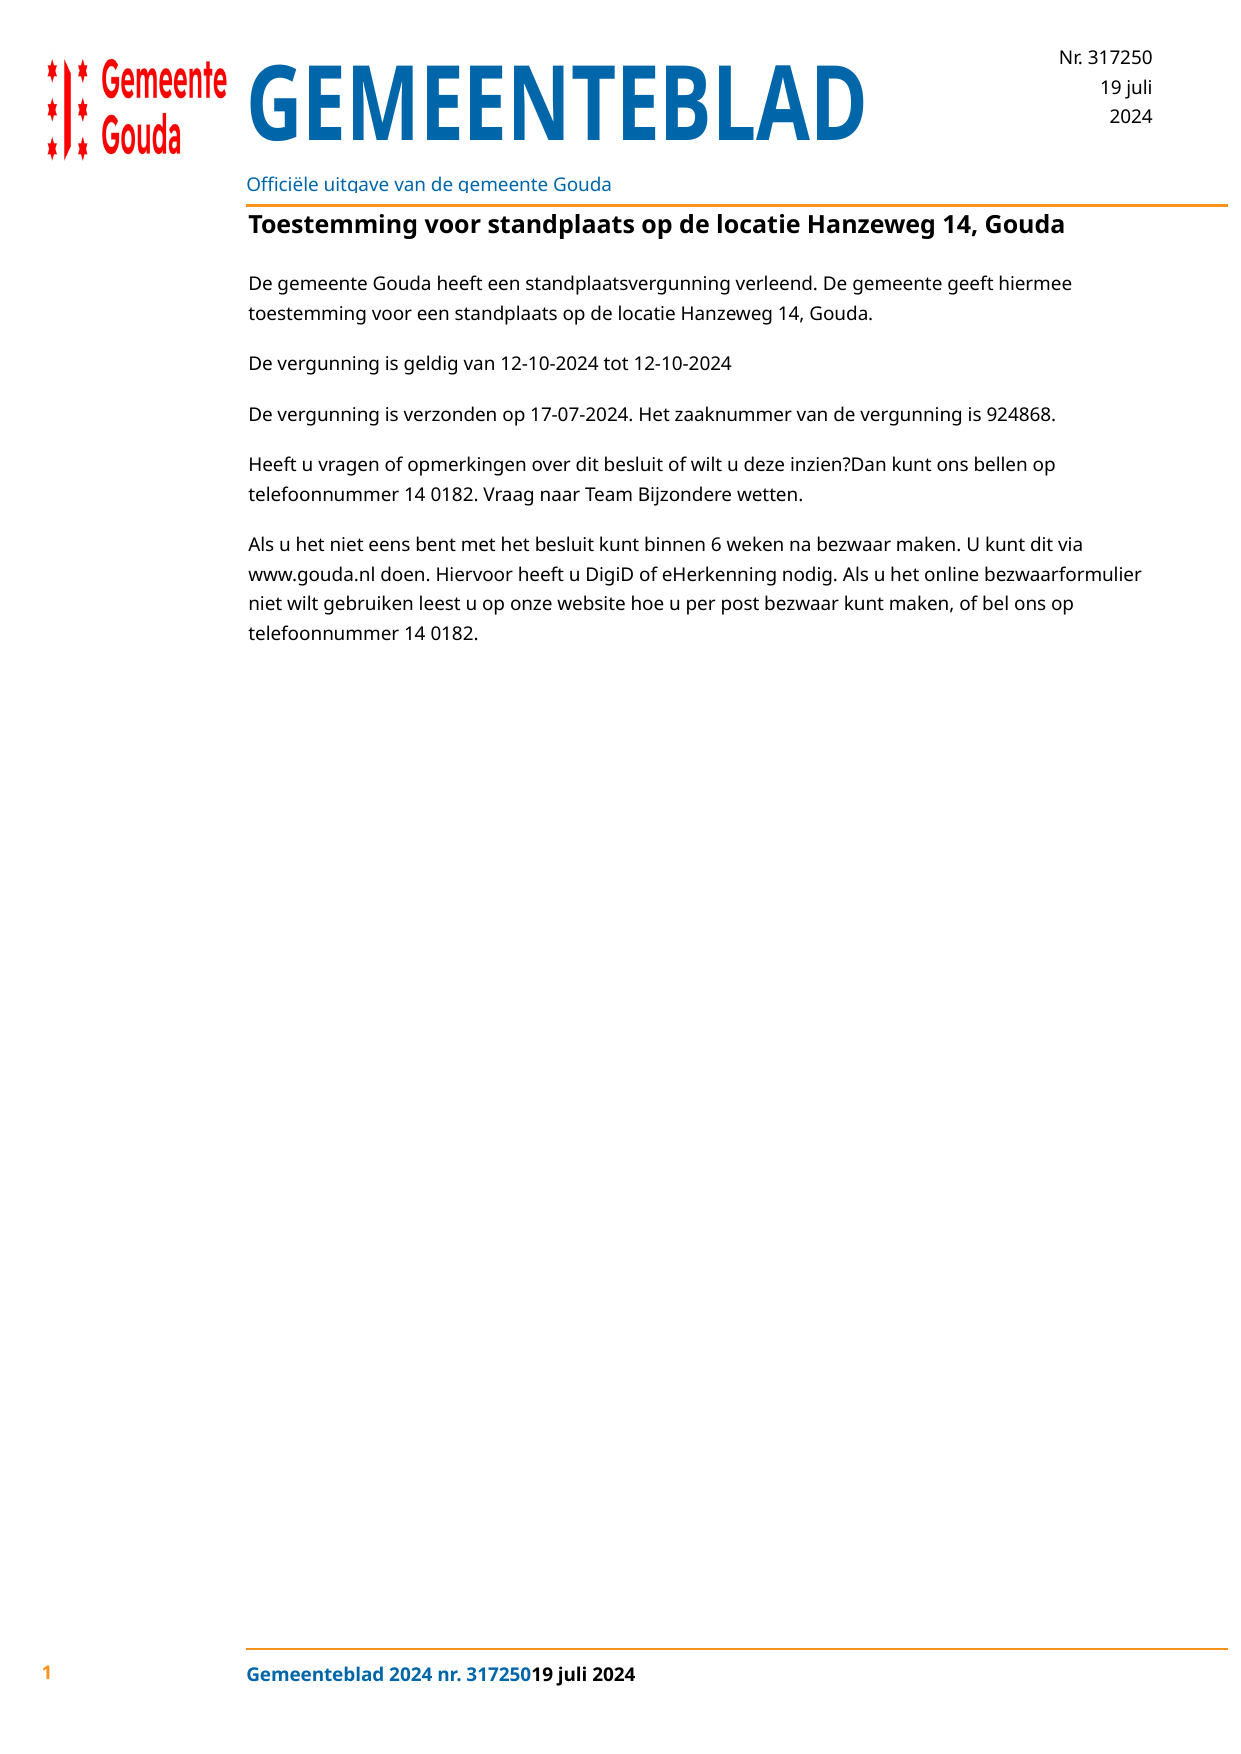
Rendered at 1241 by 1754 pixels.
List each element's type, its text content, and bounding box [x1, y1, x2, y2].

text De vergunning is geldig van 12-10-2024 tot 12-10-2024 [248, 350, 1152, 376]
text Toestemming voor standplaats op de locatie Hanzeweg 14, Gouda [248, 207, 1152, 241]
text De gemeente Gouda heeft een standplaatsvergunning verleend. De gemeente geeft hiermee toestemming voor een standplaats op de locatie Hanzeweg 14, Gouda. [248, 270, 1152, 326]
text De vergunning is verzonden op 17-07-2024. Het zaaknummer van de vergunning is 924868. [248, 401, 1152, 426]
picture [41, 47, 231, 172]
text Heeft u vragen of opmerkingen over dit besluit of wilt u deze inzien?Dan kunt ons bellen op telefoonnummer 14 0182. Vraag naar Team Bijzondere wetten. [248, 451, 1152, 506]
text Als u het niet eens bent met het besluit kunt binnen 6 weken na bezwaar maken. U kunt dit via www.gouda.nl doen. Hiervoor heeft u DigiD of eHerkenning nodig. Als u het online bezwaarformulier niet wilt gebruiken leest u op onze website hoe u per post bezwaar kunt maken, of bel ons op telefoonnummer 14 0182. [248, 531, 1152, 646]
